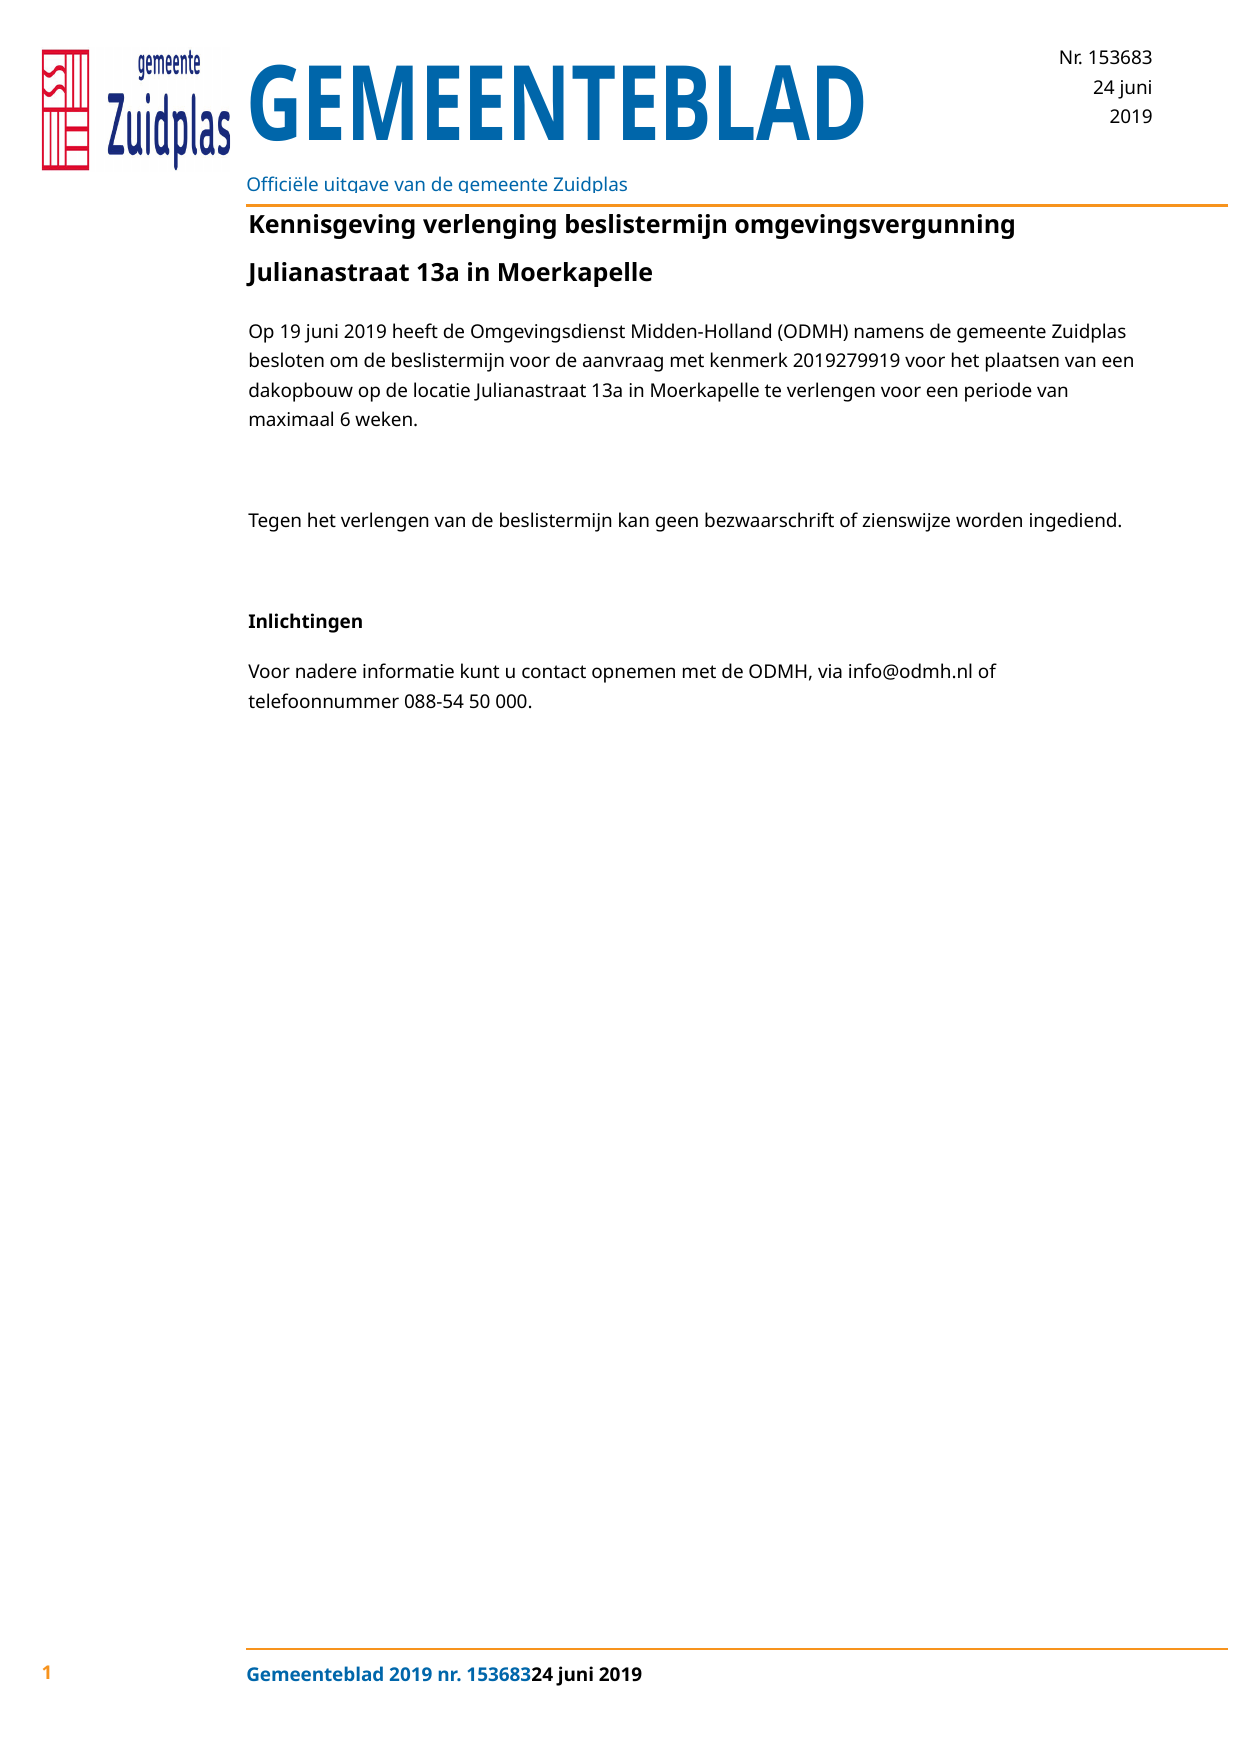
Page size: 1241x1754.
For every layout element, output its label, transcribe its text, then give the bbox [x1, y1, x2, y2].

picture [41, 47, 231, 172]
text Kennisgeving verlenging beslistermijn omgevingsvergunning Julianastraat 13a in Moerkapelle [248, 207, 1152, 288]
text Inlichtingen [248, 608, 1152, 634]
text Op 19 juni 2019 heeft de Omgevingsdienst Midden-Holland (ODMH) namens de gemeente Zuidplas besloten om de beslistermijn voor de aanvraag met kenmerk 2019279919 voor het plaatsen van een dakopbouw op de locatie Julianastraat 13a in Moerkapelle te verlengen voor een periode van maximaal 6 weken. [248, 318, 1152, 432]
text Tegen het verlengen van de beslistermijn kan geen bezwaarschrift of zienswijze worden ingediend. [248, 507, 1152, 533]
text Voor nadere informatie kunt u contact opnemen met de ODMH, via info@odmh.nl of telefoonnummer 088-54 50 000. [248, 659, 1152, 714]
